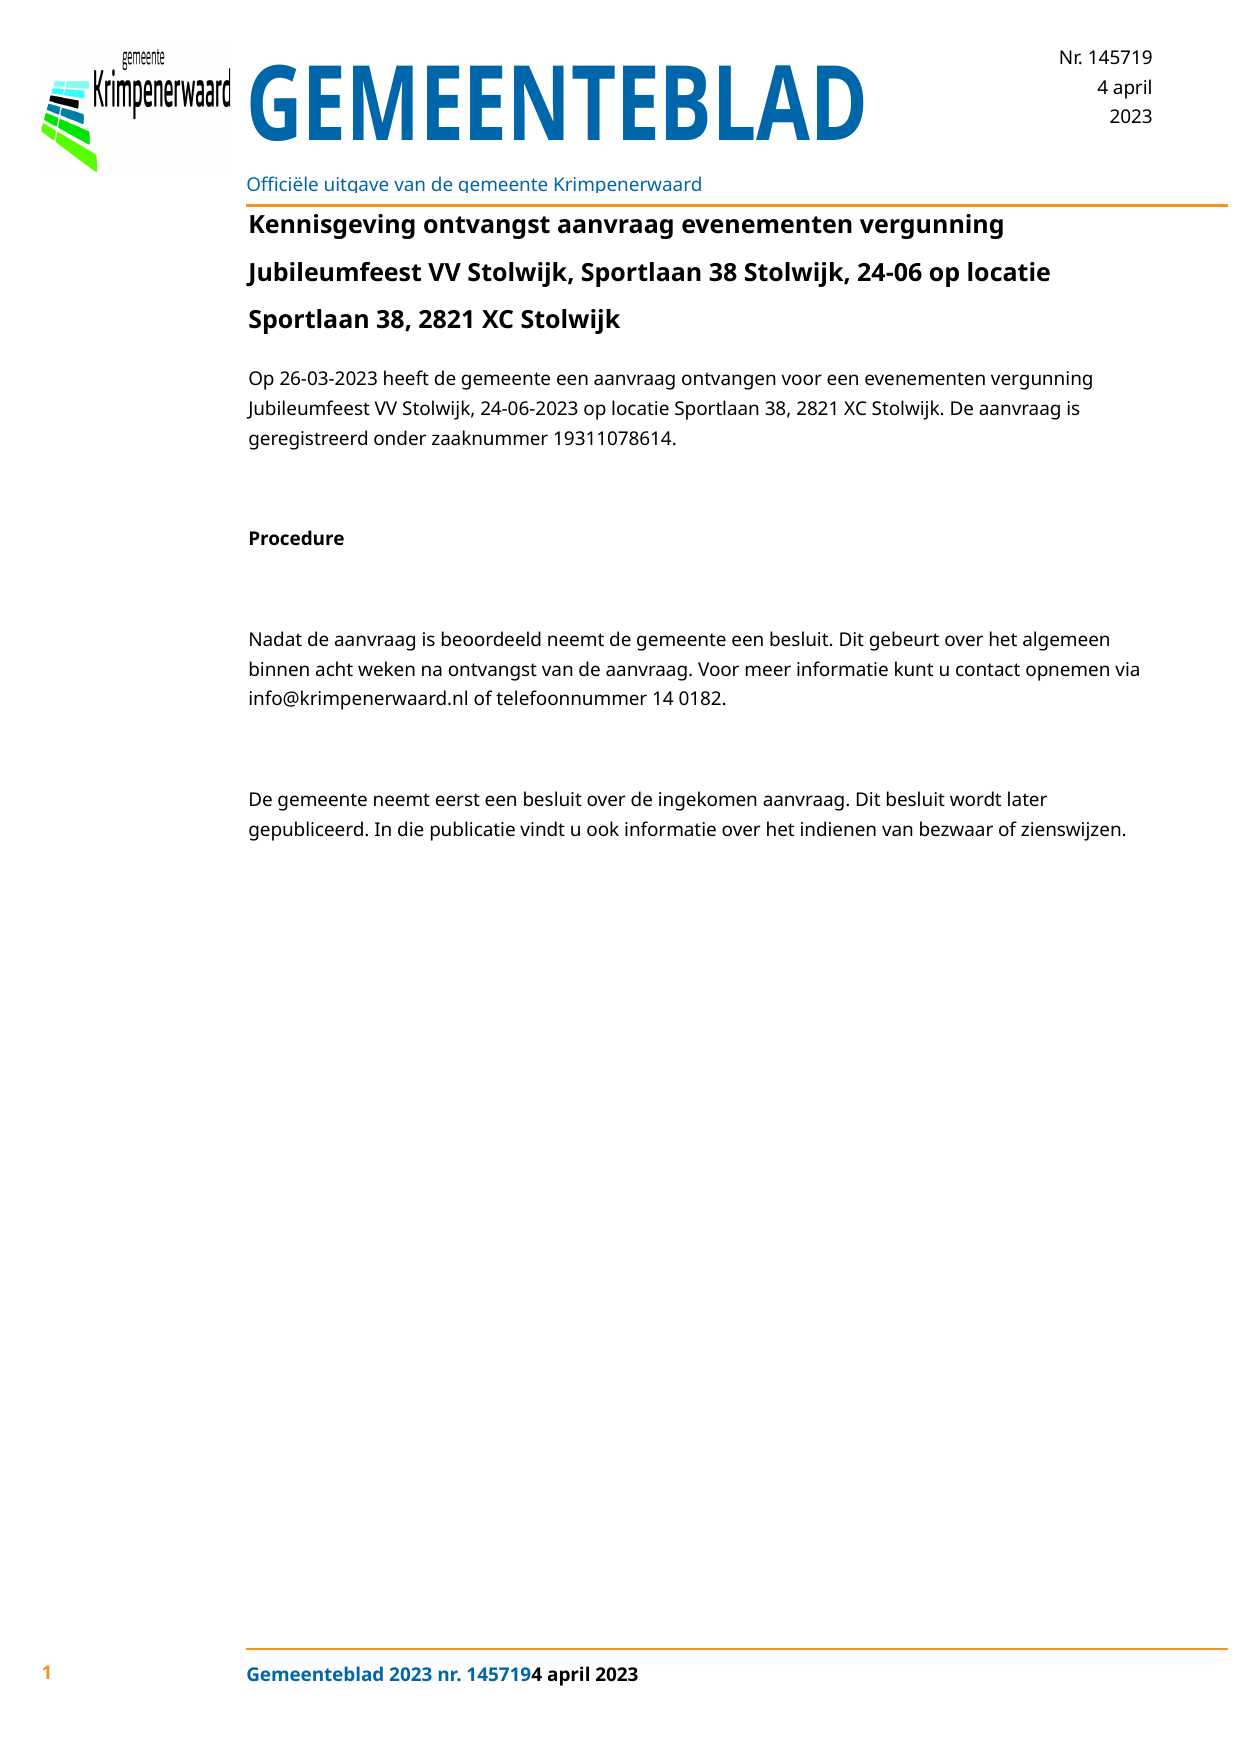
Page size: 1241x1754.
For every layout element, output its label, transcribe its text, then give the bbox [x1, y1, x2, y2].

text Kennisgeving ontvangst aanvraag evenementen vergunning Jubileumfeest VV Stolwijk, Sportlaan 38 Stolwijk, 24-06 op locatie Sportlaan 38, 2821 XC Stolwijk [248, 207, 1152, 336]
picture [41, 47, 231, 172]
text Procedure [248, 526, 1152, 551]
text Nadat de aanvraag is beoordeeld neemt de gemeente een besluit. Dit gebeurt over het algemeen binnen acht weken na ontvangst van de aanvraag. Voor meer informatie kunt u contact opnemen via info@krimpenerwaard.nl of telefoonnummer 14 0182. [248, 626, 1152, 711]
text Op 26-03-2023 heeft de gemeente een aanvraag ontvangen voor een evenementen vergunning Jubileumfeest VV Stolwijk, 24-06-2023 op locatie Sportlaan 38, 2821 XC Stolwijk. De aanvraag is geregistreerd onder zaaknummer 19311078614. [248, 366, 1152, 450]
text De gemeente neemt eerst een besluit over de ingekomen aanvraag. Dit besluit wordt later gepubliceerd. In die publicatie vindt u ook informatie over het indienen van bezwaar of zienswijzen. [248, 786, 1152, 842]
